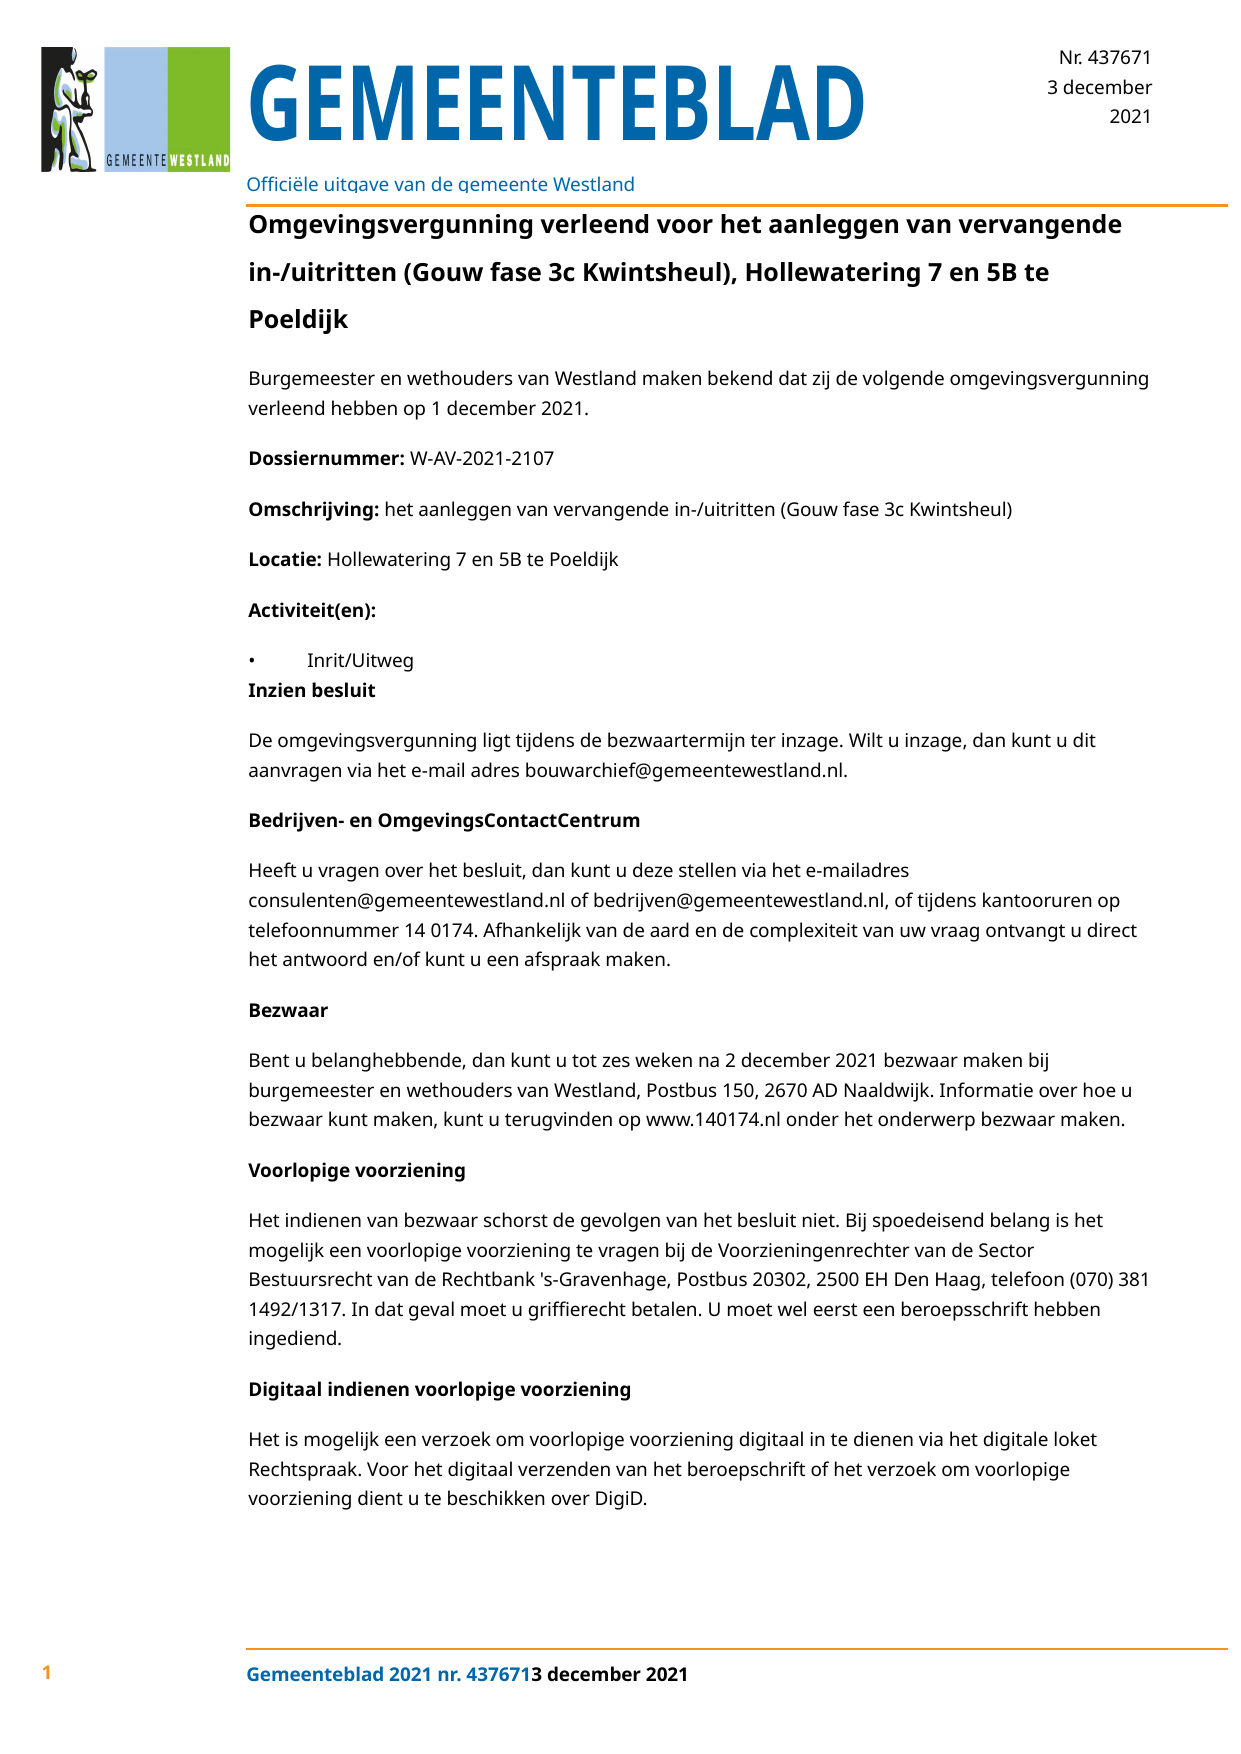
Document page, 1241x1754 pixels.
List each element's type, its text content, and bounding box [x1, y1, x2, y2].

text Locatie: Hollewatering 7 en 5B te Poeldijk [248, 546, 1152, 572]
text Het indienen van bezwaar schorst de gevolgen van het besluit niet. Bij spoedeisend belang is het mogelijk een voorlopige voorziening te vragen bij de Voorzieningenrechter van de Sector Bestuursrecht van de Rechtbank 's-Gravenhage, Postbus 20302, 2500 EH Den Haag, telefoon (070) 381 1492/1317. In dat geval moet u griffierecht betalen. U moet wel eerst een beroepsschrift hebben ingediend. [248, 1207, 1152, 1351]
text Heeft u vragen over het besluit, dan kunt u deze stellen via het e-mailadres consulenten@gemeentewestland.nl of bedrijven@gemeentewestland.nl, of tijdens kantooruren op telefoonnummer 14 0174. Afhankelijk van de aard en de complexiteit van uw vraag ontvangt u direct het antwoord en/of kunt u een afspraak maken. [248, 858, 1152, 972]
text Omgevingsvergunning verleend voor het aanleggen van vervangende in-/uitritten (Gouw fase 3c Kwintsheul), Hollewatering 7 en 5B te Poeldijk [248, 207, 1152, 336]
text Bezwaar [248, 997, 1152, 1022]
text Bedrijven- en OmgevingsContactCentrum [248, 807, 1152, 833]
text De omgevingsvergunning ligt tijdens de bezwaartermijn ter inzage. Wilt u inzage, dan kunt u dit aanvragen via het e-mail adres bouwarchief@gemeentewestland.nl. [248, 727, 1152, 782]
text Omschrijving: het aanleggen van vervangende in-/uitritten (Gouw fase 3c Kwintsheul) [248, 496, 1152, 522]
text Digitaal indienen voorlopige voorziening [248, 1376, 1152, 1402]
text Voorlopige voorziening [248, 1157, 1152, 1182]
text Het is mogelijk een verzoek om voorlopige voorziening digitaal in te dienen via het digitale loket Rechtspraak. Voor het digitaal verzenden van het beroepschrift of het verzoek om voorlopige voorziening dient u te beschikken over DigiD. [248, 1426, 1152, 1511]
list Inrit/Uitweg [248, 647, 1152, 673]
picture [41, 47, 231, 172]
text Burgemeester en wethouders van Westland maken bekend dat zij de volgende omgevingsvergunning verleend hebben op 1 december 2021. [248, 366, 1152, 421]
text Bent u belanghebbende, dan kunt u tot zes weken na 2 december 2021 bezwaar maken bij burgemeester en wethouders van Westland, Postbus 150, 2670 AD Naaldwijk. Informatie over hoe u bezwaar kunt maken, kunt u terugvinden op www.140174.nl onder het onderwerp bezwaar maken. [248, 1047, 1152, 1132]
text Inzien besluit [248, 677, 1152, 702]
text Activiteit(en): [248, 597, 1152, 622]
text Dossiernummer: W-AV-2021-2107 [248, 446, 1152, 471]
